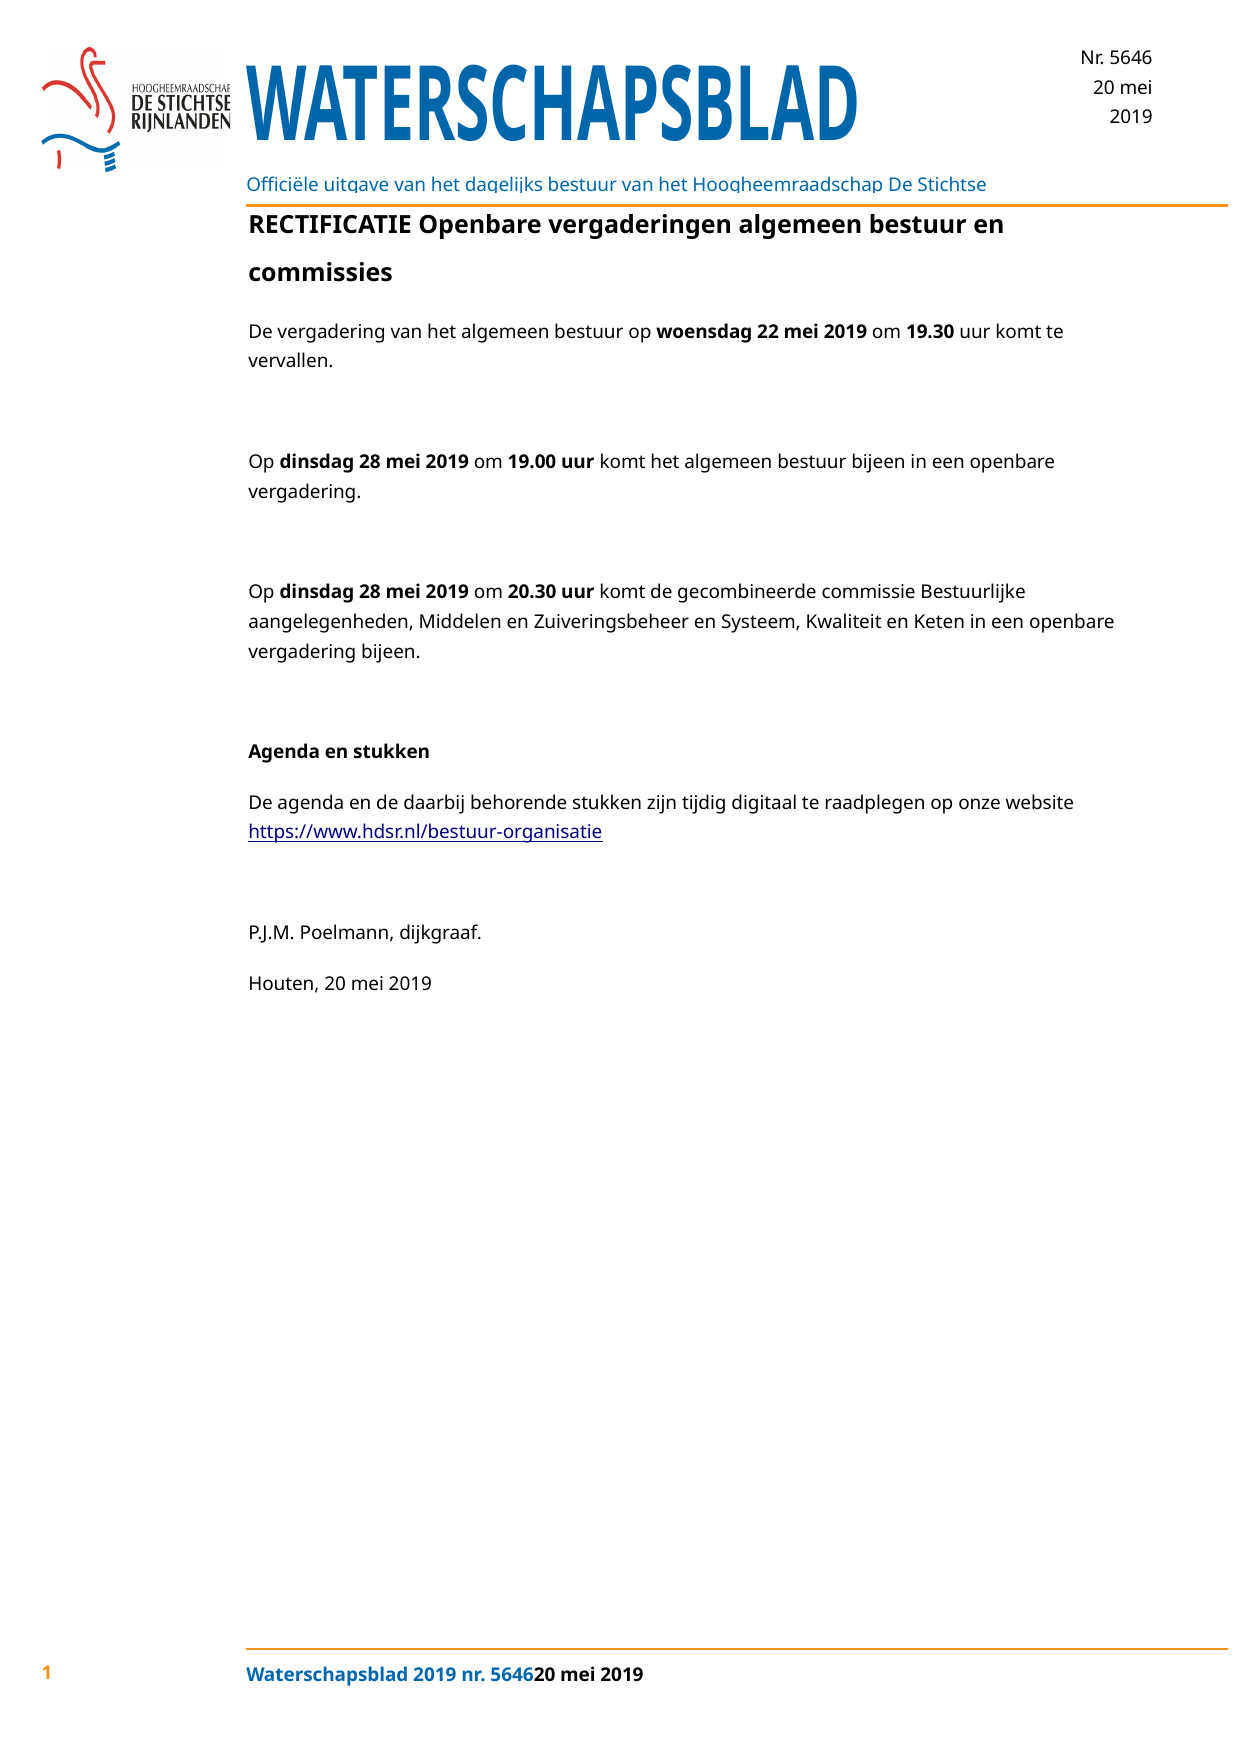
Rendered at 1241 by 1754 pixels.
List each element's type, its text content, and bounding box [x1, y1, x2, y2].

text Op dinsdag 28 mei 2019 om 19.00 uur komt het algemeen bestuur bijeen in een openbare vergadering. [248, 448, 1152, 504]
text Op dinsdag 28 mei 2019 om 20.30 uur komt de gecombineerde commissie Bestuurlijke aangelegenheden, Middelen en Zuiveringsbeheer en Systeem, Kwaliteit en Keten in een openbare vergadering bijeen. [248, 579, 1152, 664]
text P.J.M. Poelmann, dijkgraaf. [248, 919, 1152, 945]
text RECTIFICATIE Openbare vergaderingen algemeen bestuur en commissies [248, 207, 1152, 288]
text De agenda en de daarbij behorende stukken zijn tijdig digitaal te raadplegen op onze website https://www.hdsr.nl/bestuur-organisatie [248, 789, 1152, 844]
picture [41, 47, 231, 172]
text Houten, 20 mei 2019 [248, 970, 1152, 996]
text De vergadering van het algemeen bestuur op woensdag 22 mei 2019 om 19.30 uur komt te vervallen. [248, 318, 1152, 373]
text Agenda en stukken [248, 739, 1152, 764]
